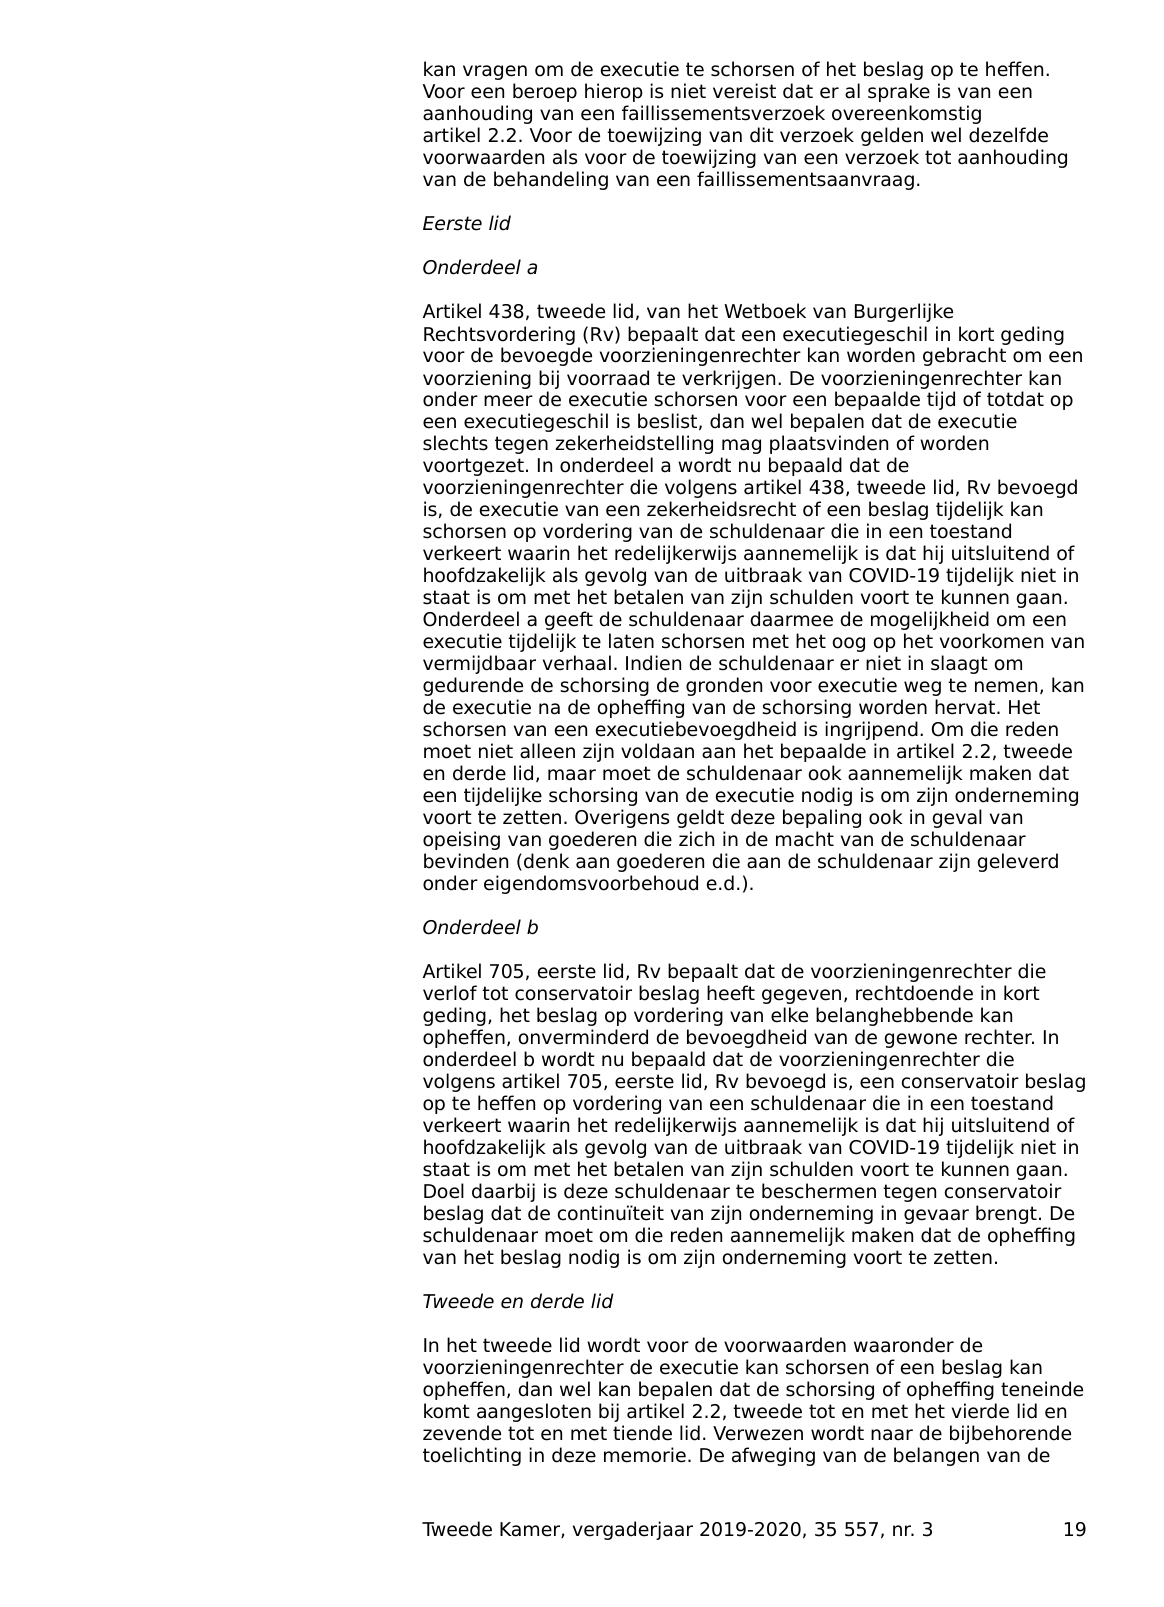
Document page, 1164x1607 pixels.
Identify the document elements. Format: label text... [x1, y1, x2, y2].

text kan vragen om de executie te schorsen of het beslag op te heffen. Voor een beroep hierop is niet vereist dat er al sprake is van een aanhouding van een faillissementsverzoek overeenkomstig artikel 2.2. Voor de toewijzing van dit verzoek gelden wel dezelfde voorwaarden als voor de toewijzing van een verzoek tot aanhouding van de behandeling van een faillissementsaanvraag. [422, 59, 1087, 191]
text Artikel 438, tweede lid, van het Wetboek van Burgerlijke Rechtsvordering (Rv) bepaalt dat een executiegeschil in kort geding voor de bevoegde voorzieningenrechter kan worden gebracht om een voorziening bij voorraad te verkrijgen. De voorzieningenrechter kan onder meer de executie schorsen voor een bepaalde tijd of totdat op een executiegeschil is beslist, dan wel bepalen dat de executie slechts tegen zekerheidstelling mag plaatsvinden of worden voortgezet. In onderdeel a wordt nu bepaald dat de voorzieningenrechter die volgens artikel 438, tweede lid, Rv bevoegd is, de executie van een zekerheidsrecht of een beslag tijdelijk kan schorsen op vordering van de schuldenaar die in een toestand verkeert waarin het redelijkerwijs aannemelijk is dat hij uitsluitend of hoofdzakelijk als gevolg van de uitbraak van COVID-19 tijdelijk niet in staat is om met het betalen van zijn schulden voort te kunnen gaan. Onderdeel a geeft de schuldenaar daarmee de mogelijkheid om een executie tijdelijk te laten schorsen met het oog op het voorkomen van vermijdbaar verhaal. Indien de schuldenaar er niet in slaagt om gedurende de schorsing de gronden voor executie weg te nemen, kan de executie na de opheffing van de schorsing worden hervat. Het schorsen van een executiebevoegdheid is ingrijpend. Om die reden moet niet alleen zijn voldaan aan het bepaalde in artikel 2.2, tweede en derde lid, maar moet de schuldenaar ook aannemelijk maken dat een tijdelijke schorsing van de executie nodig is om zijn onderneming voort te zetten. Overigens geldt deze bepaling ook in geval van opeising van goederen die zich in de macht van de schuldenaar bevinden (denk aan goederen die aan de schuldenaar zijn geleverd onder eigendomsvoorbehoud e.d.). [422, 301, 1087, 895]
subtitle Onderdeel a [422, 257, 1087, 279]
text Artikel 705, eerste lid, Rv bepaalt dat de voorzieningenrechter die verlof tot conservatoir beslag heeft gegeven, rechtdoende in kort geding, het beslag op vordering van elke belanghebbende kan opheffen, onverminderd de bevoegdheid van de gewone rechter. In onderdeel b wordt nu bepaald dat de voorzieningenrechter die volgens artikel 705, eerste lid, Rv bevoegd is, een conservatoir beslag op te heffen op vordering van een schuldenaar die in een toestand verkeert waarin het redelijkerwijs aannemelijk is dat hij uitsluitend of hoofdzakelijk als gevolg van de uitbraak van COVID-19 tijdelijk niet in staat is om met het betalen van zijn schulden voort te kunnen gaan. Doel daarbij is deze schuldenaar te beschermen tegen conservatoir beslag dat de continuïteit van zijn onderneming in gevaar brengt. De schuldenaar moet om die reden aannemelijk maken dat de opheffing van het beslag nodig is om zijn onderneming voort te zetten. [422, 961, 1087, 1269]
text In het tweede lid wordt voor de voorwaarden waaronder de voorzieningenrechter de executie kan schorsen of een beslag kan opheffen, dan wel kan bepalen dat de schorsing of opheffing teneinde komt aangesloten bij artikel 2.2, tweede tot en met het vierde lid en zevende tot en met tiende lid. Verwezen wordt naar de bijbehorende toelichting in deze memorie. De afweging van de belangen van de [422, 1335, 1087, 1467]
subtitle Eerste lid [422, 213, 1087, 235]
subtitle Onderdeel b [422, 917, 1087, 939]
subtitle Tweede en derde lid [422, 1291, 1087, 1313]
